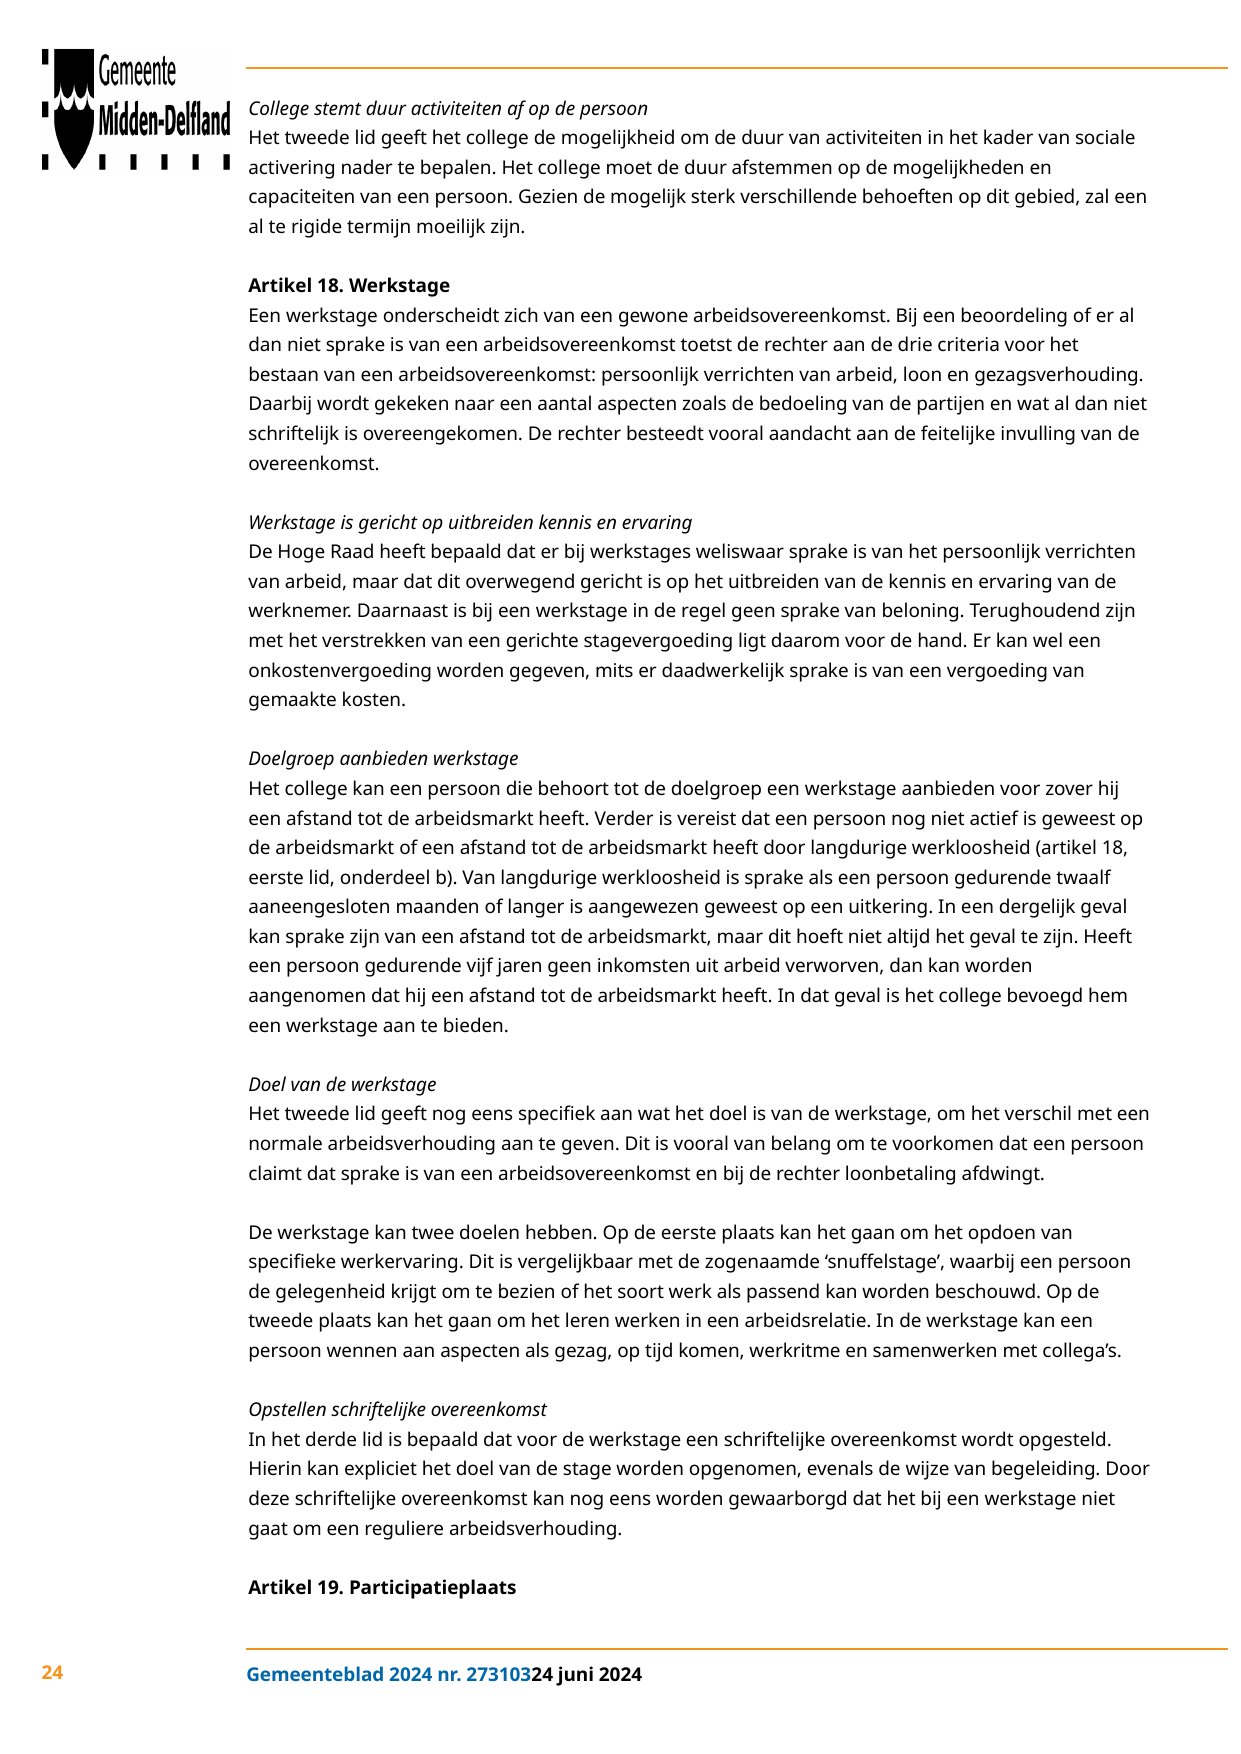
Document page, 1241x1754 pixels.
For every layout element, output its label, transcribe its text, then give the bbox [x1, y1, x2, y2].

text Artikel 18. Werkstage [248, 272, 1152, 298]
text In het derde lid is bepaald dat voor de werkstage een schriftelijke overeenkomst wordt opgesteld. Hierin kan expliciet het doel van de stage worden opgenomen, evenals de wijze van begeleiding. Door deze schriftelijke overeenkomst kan nog eens worden gewaarborgd dat het bij een werkstage niet gaat om een reguliere arbeidsverhouding. [248, 1426, 1152, 1541]
text De werkstage kan twee doelen hebben. Op de eerste plaats kan het gaan om het opdoen van specifieke werkervaring. Dit is vergelijkbaar met de zogenaamde ‘snuffelstage’, waarbij een persoon de gelegenheid krijgt om te bezien of het soort werk als passend kan worden beschouwd. Op de tweede plaats kan het gaan om het leren werken in een arbeidsrelatie. In de werkstage kan een persoon wennen aan aspecten als gezag, op tijd komen, werkritme en samenwerken met collega’s. [248, 1219, 1152, 1363]
text Artikel 19. Participatieplaats [248, 1574, 1152, 1600]
text Het college kan een persoon die behoort tot de doelgroep een werkstage aanbieden voor zover hij een afstand tot de arbeidsmarkt heeft. Verder is vereist dat een persoon nog niet actief is geweest op de arbeidsmarkt of een afstand tot de arbeidsmarkt heeft door langdurige werkloosheid (artikel 18, eerste lid, onderdeel b). Van langdurige werkloosheid is sprake als een persoon gedurende twaalf aaneengesloten maanden of langer is aangewezen geweest op een uitkering. In een dergelijk geval kan sprake zijn van een afstand tot de arbeidsmarkt, maar dit hoeft niet altijd het geval te zijn. Heeft een persoon gedurende vijf jaren geen inkomsten uit arbeid verworven, dan kan worden aangenomen dat hij een afstand tot de arbeidsmarkt heeft. In dat geval is het college bevoegd hem een werkstage aan te bieden. [248, 775, 1152, 1038]
picture [41, 47, 231, 172]
text De Hoge Raad heeft bepaald dat er bij werkstages weliswaar sprake is van het persoonlijk verrichten van arbeid, maar dat dit overwegend gericht is op het uitbreiden van de kennis en ervaring van de werknemer. Daarnaast is bij een werkstage in de regel geen sprake van beloning. Terughoudend zijn met het verstrekken van een gerichte stagevergoeding ligt daarom voor de hand. Er kan wel een onkostenvergoeding worden gegeven, mits er daadwerkelijk sprake is van een vergoeding van gemaakte kosten. [248, 538, 1152, 712]
text Opstellen schriftelijke overeenkomst [248, 1396, 1152, 1422]
text Doel van de werkstage [248, 1071, 1152, 1097]
text Het tweede lid geeft nog eens specifiek aan wat het doel is van de werkstage, om het verschil met een normale arbeidsverhouding aan te geven. Dit is vooral van belang om te voorkomen dat een persoon claimt dat sprake is van een arbeidsovereenkomst en bij de rechter loonbetaling afdwingt. [248, 1101, 1152, 1186]
text Het tweede lid geeft het college de mogelijkheid om de duur van activiteiten in het kader van sociale activering nader te bepalen. Het college moet de duur afstemmen op de mogelijkheden en capaciteiten van een persoon. Gezien de mogelijk sterk verschillende behoeften op dit gebied, zal een al te rigide termijn moeilijk zijn. [248, 124, 1152, 239]
text College stemt duur activiteiten af op de persoon [248, 95, 1152, 121]
text Een werkstage onderscheidt zich van een gewone arbeidsovereenkomst. Bij een beoordeling of er al dan niet sprake is van een arbeidsovereenkomst toetst de rechter aan de drie criteria voor het bestaan van een arbeidsovereenkomst: persoonlijk verrichten van arbeid, loon en gezagsverhouding. Daarbij wordt gekeken naar een aantal aspecten zoals de bedoeling van de partijen en wat al dan niet schriftelijk is overeengekomen. De rechter besteedt vooral aandacht aan de feitelijke invulling van de overeenkomst. [248, 302, 1152, 476]
text Doelgroep aanbieden werkstage [248, 746, 1152, 771]
text Werkstage is gericht op uitbreiden kennis en ervaring [248, 509, 1152, 535]
